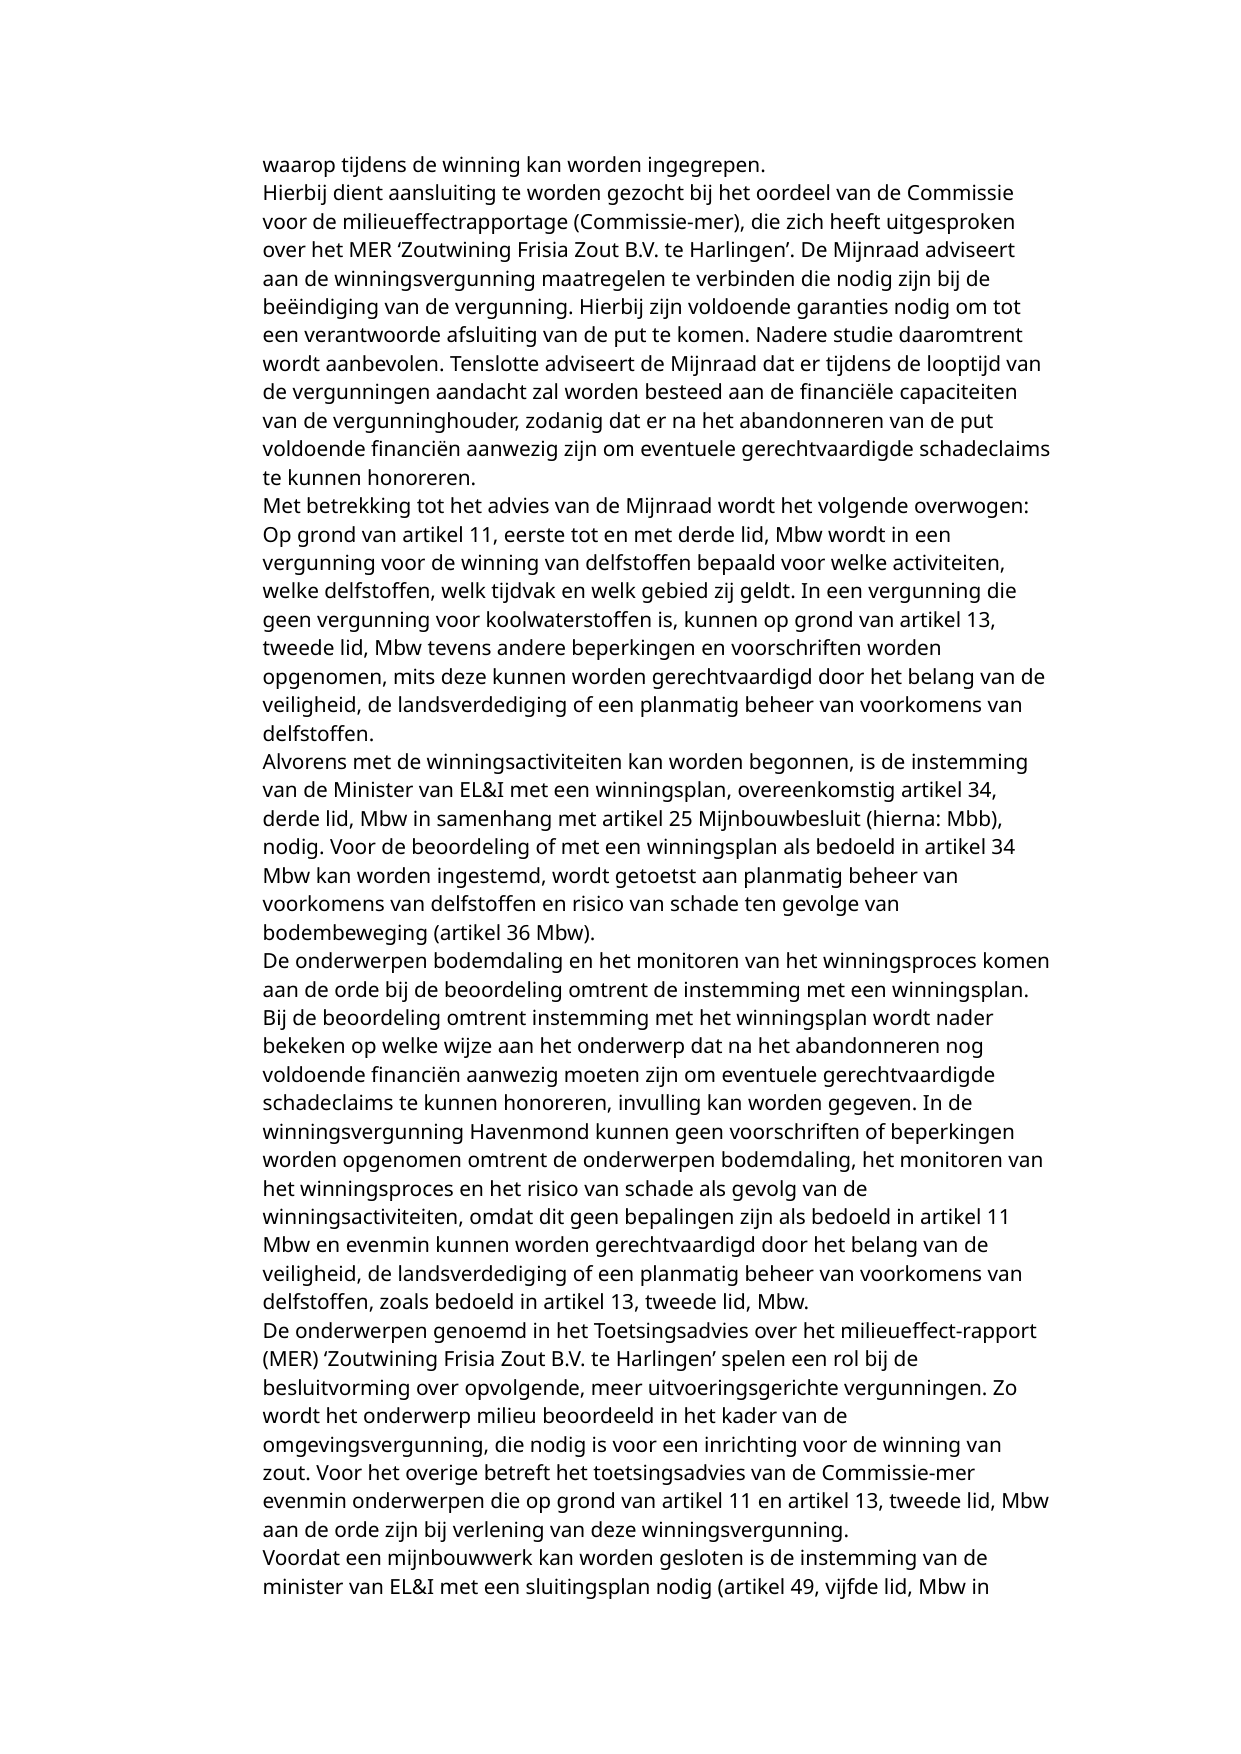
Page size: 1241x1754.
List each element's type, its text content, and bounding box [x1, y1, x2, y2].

list De onderwerpen genoemd in het Toetsingsadvies over het milieueffect-rapport (MER) ‘Zoutwining Frisia Zout B.V. te Harlingen’ spelen een rol bij de besluitvorming over opvolgende, meer uitvoeringsgerichte vergunningen. Zo wordt het onderwerp milieu beoordeeld in het kader van de omgevingsvergunning, die nodig is voor een inrichting voor de winning van zout. Voor het overige betreft het toetsingsadvies van de Commissie-mer evenmin onderwerpen die op grond van artikel 11 en artikel 13, tweede lid, Mbw aan de orde zijn bij verlening van deze winningsvergunning. [187, 1316, 1053, 1543]
list Op grond van artikel 11, eerste tot en met derde lid, Mbw wordt in een vergunning voor de winning van delfstoffen bepaald voor welke activiteiten, welke delfstoffen, welk tijdvak en welk gebied zij geldt. In een vergunning die geen vergunning voor koolwaterstoffen is, kunnen op grond van artikel 13, tweede lid, Mbw tevens andere beperkingen en voorschriften worden opgenomen, mits deze kunnen worden gerechtvaardigd door het belang van de veiligheid, de landsverdediging of een planmatig beheer van voorkomens van delfstoffen. [187, 520, 1053, 747]
list Met betrekking tot het advies van de Mijnraad wordt het volgende overwogen: [187, 491, 1053, 520]
list De onderwerpen bodemdaling en het monitoren van het winningsproces komen aan de orde bij de beoordeling omtrent de instemming met een winningsplan. Bij de beoordeling omtrent instemming met het winningsplan wordt nader bekeken op welke wijze aan het onderwerp dat na het abandonneren nog voldoende financiën aanwezig moeten zijn om eventuele gerechtvaardigde schadeclaims te kunnen honoreren, invulling kan worden gegeven. In de winningsvergunning Havenmond kunnen geen voorschriften of beperkingen worden opgenomen omtrent de onderwerpen bodemdaling, het monitoren van het winningsproces en het risico van schade als gevolg van de winningsactiviteiten, omdat dit geen bepalingen zijn als bedoeld in artikel 11 Mbw en evenmin kunnen worden gerechtvaardigd door het belang van de veiligheid, de landsverdediging of een planmatig beheer van voorkomens van delfstoffen, zoals bedoeld in artikel 13, tweede lid, Mbw. [187, 946, 1053, 1316]
list Hierbij dient aansluiting te worden gezocht bij het oordeel van de Commissie voor de milieueffectrapportage (Commissie-mer), die zich heeft uitgesproken over het MER ‘Zoutwining Frisia Zout B.V. te Harlingen’. De Mijnraad adviseert aan de winningsvergunning maatregelen te verbinden die nodig zijn bij de beëindiging van de vergunning. Hierbij zijn voldoende garanties nodig om tot een verantwoorde afsluiting van de put te komen. Nadere studie daaromtrent wordt aanbevolen. Tenslotte adviseert de Mijnraad dat er tijdens de looptijd van de vergunningen aandacht zal worden besteed aan de financiële capaciteiten van de vergunninghouder, zodanig dat er na het abandonneren van de put voldoende financiën aanwezig zijn om eventuele gerechtvaardigde schadeclaims te kunnen honoreren. [187, 178, 1053, 491]
list Voordat een mijnbouwwerk kan worden gesloten is de instemming van de minister van EL&I met een sluitingsplan nodig (artikel 49, vijfde lid, Mbw in [187, 1543, 1053, 1600]
list Alvorens met de winningsactiviteiten kan worden begonnen, is de instemming van de Minister van EL&I met een winningsplan, overeenkomstig artikel 34, derde lid, Mbw in samenhang met artikel 25 Mijnbouwbesluit (hierna: Mbb), nodig. Voor de beoordeling of met een winningsplan als bedoeld in artikel 34 Mbw kan worden ingestemd, wordt getoetst aan planmatig beheer van voorkomens van delfstoffen en risico van schade ten gevolge van bodembeweging (artikel 36 Mbw). [187, 747, 1053, 946]
list waarop tijdens de winning kan worden ingegrepen. [187, 150, 1053, 178]
